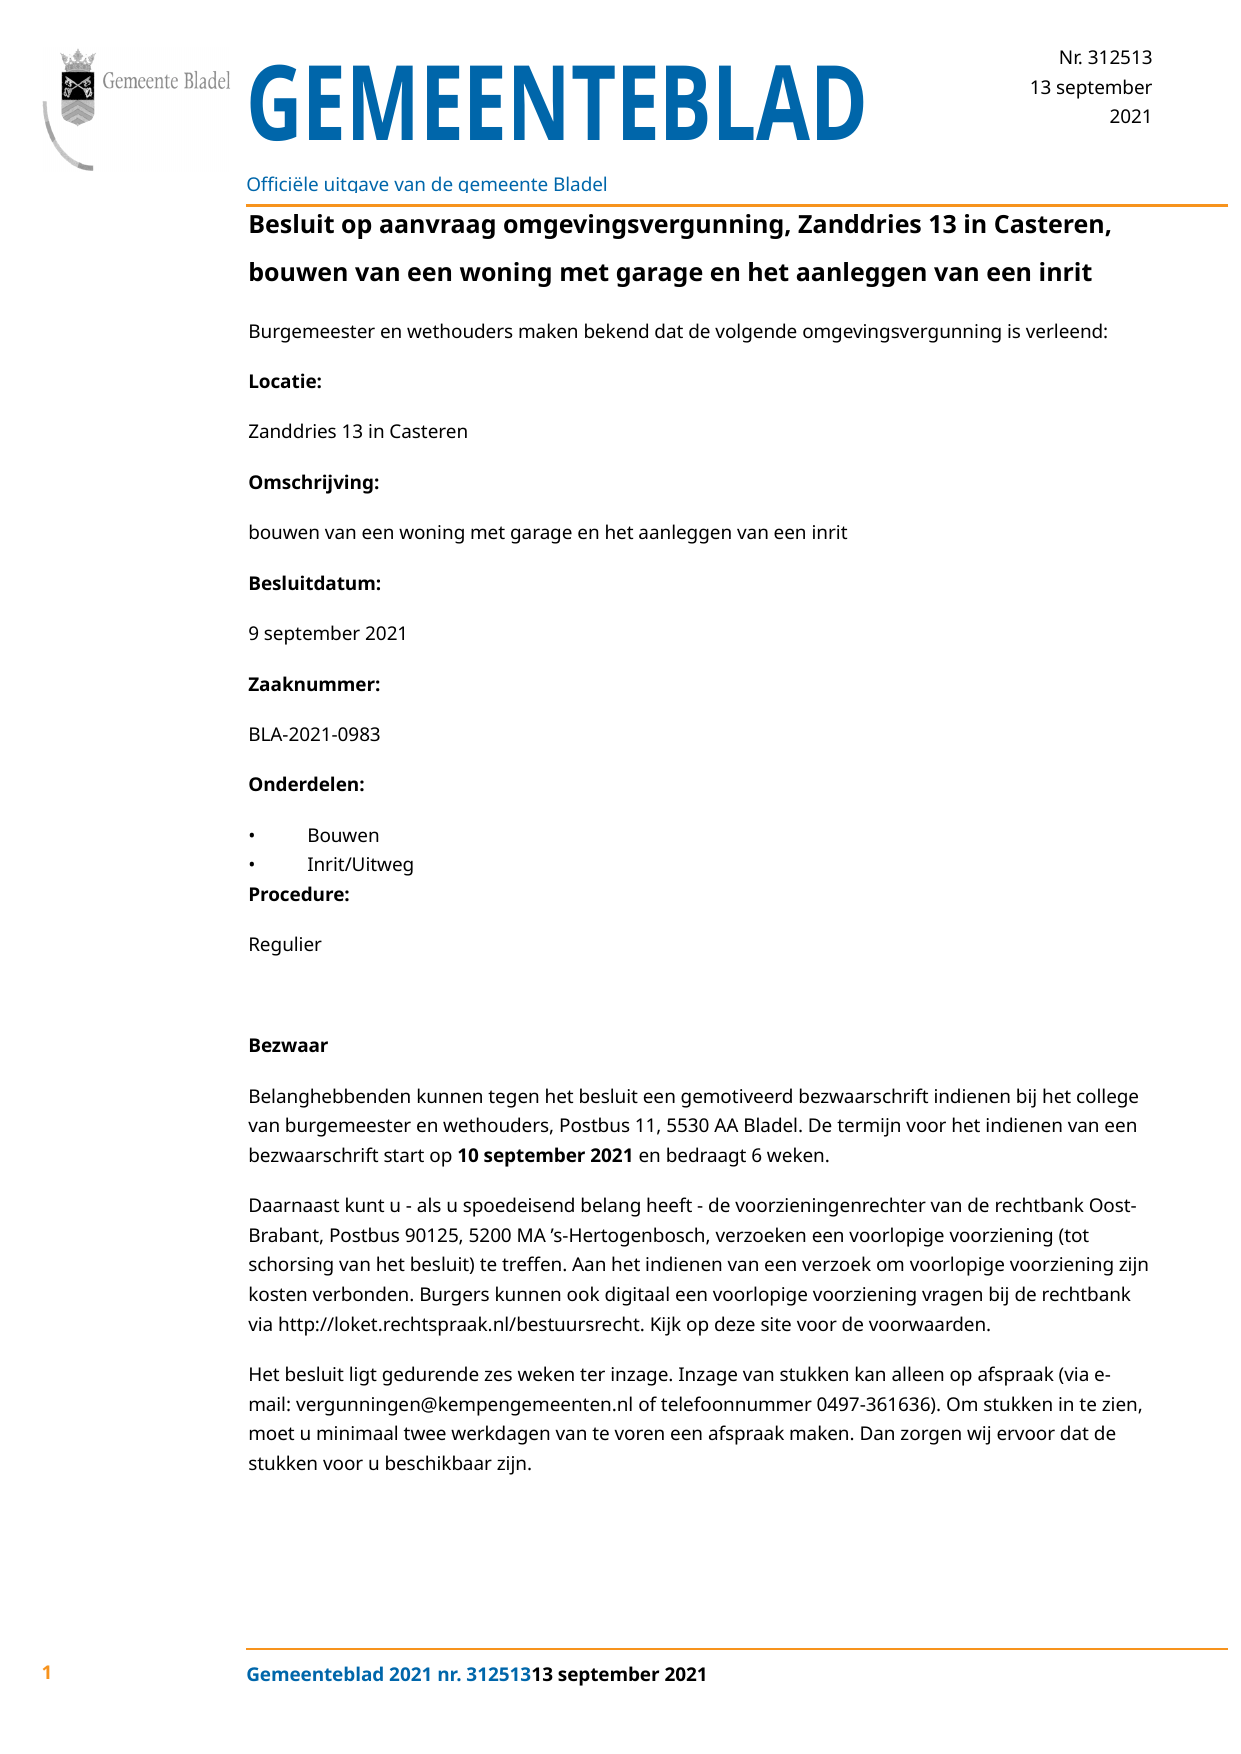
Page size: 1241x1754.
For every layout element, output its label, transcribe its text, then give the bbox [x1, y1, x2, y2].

text bouwen van een woning met garage en het aanleggen van een inrit [248, 519, 1152, 545]
list Inrit/Uitweg [248, 852, 1152, 877]
text Belanghebbenden kunnen tegen het besluit een gemotiveerd bezwaarschrift indienen bij het college van burgemeester en wethouders, Postbus 11, 5530 AA Bladel. De termijn voor het indienen van een bezwaarschrift start op 10 september 2021 en bedraagt 6 weken. [248, 1083, 1152, 1168]
text BLA-2021-0983 [248, 721, 1152, 747]
text Bezwaar [248, 1032, 1152, 1058]
text Locatie: [248, 368, 1152, 394]
text Besluitdatum: [248, 570, 1152, 596]
text Procedure: [248, 881, 1152, 907]
text Het besluit ligt gedurende zes weken ter inzage. Inzage van stukken kan alleen op afspraak (via e-mail: vergunningen@kempengemeenten.nl of telefoonnummer 0497-361636). Om stukken in te zien, moet u minimaal twee werkdagen van te voren een afspraak maken. Dan zorgen wij ervoor dat de stukken voor u beschikbaar zijn. [248, 1361, 1152, 1476]
text Omschrijving: [248, 469, 1152, 495]
list Bouwen [248, 822, 1152, 848]
text Zaaknummer: [248, 671, 1152, 697]
text Zanddries 13 in Casteren [248, 419, 1152, 444]
text Besluit op aanvraag omgevingsvergunning, Zanddries 13 in Casteren, bouwen van een woning met garage en het aanleggen van een inrit [248, 207, 1152, 288]
text Daarnaast kunt u - als u spoedeisend belang heeft - de voorzieningenrechter van de rechtbank Oost-Brabant, Postbus 90125, 5200 MA ’s-Hertogenbosch, verzoeken een voorlopige voorziening (tot schorsing van het besluit) te treffen. Aan het indienen van een verzoek om voorlopige voorziening zijn kosten verbonden. Burgers kunnen ook digitaal een voorlopige voorziening vragen bij de rechtbank via http://loket.rechtspraak.nl/bestuursrecht. Kijk op deze site voor de voorwaarden. [248, 1192, 1152, 1337]
text Regulier [248, 932, 1152, 957]
text Burgemeester en wethouders maken bekend dat de volgende omgevingsvergunning is verleend: [248, 318, 1152, 344]
text Onderdelen: [248, 772, 1152, 797]
picture [41, 47, 231, 172]
text 9 september 2021 [248, 620, 1152, 646]
